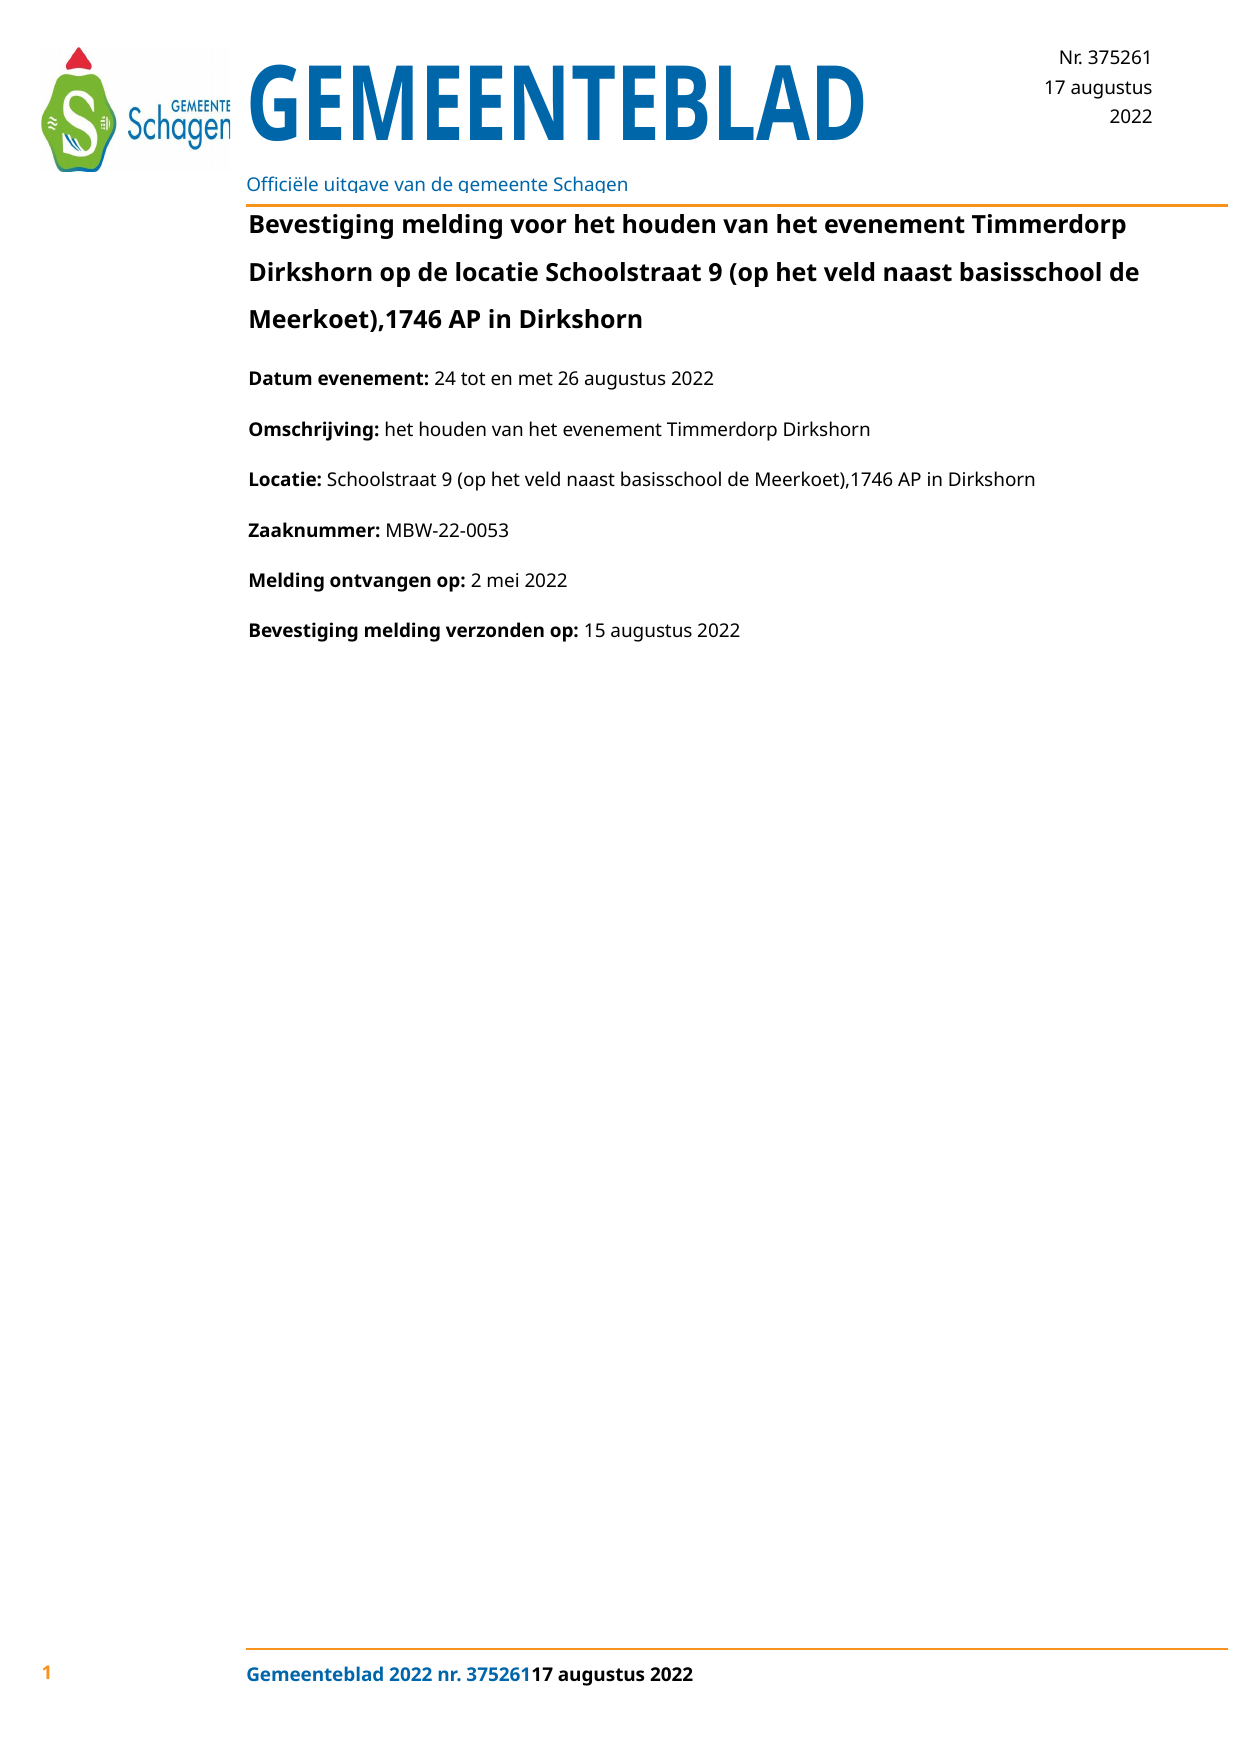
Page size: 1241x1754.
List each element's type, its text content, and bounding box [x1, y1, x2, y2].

text Datum evenement: 24 tot en met 26 augustus 2022 [248, 366, 1152, 391]
text Bevestiging melding verzonden op: 15 augustus 2022 [248, 618, 1152, 643]
text Zaaknummer: MBW-22-0053 [248, 517, 1152, 542]
text Melding ontvangen op: 2 mei 2022 [248, 567, 1152, 593]
text Omschrijving: het houden van het evenement Timmerdorp Dirkshorn [248, 416, 1152, 442]
text Bevestiging melding voor het houden van het evenement Timmerdorp Dirkshorn op de locatie Schoolstraat 9 (op het veld naast basisschool de Meerkoet),1746 AP in Dirkshorn [248, 207, 1152, 336]
text Locatie: Schoolstraat 9 (op het veld naast basisschool de Meerkoet),1746 AP in Dirkshorn [248, 466, 1152, 492]
picture [41, 47, 231, 172]
